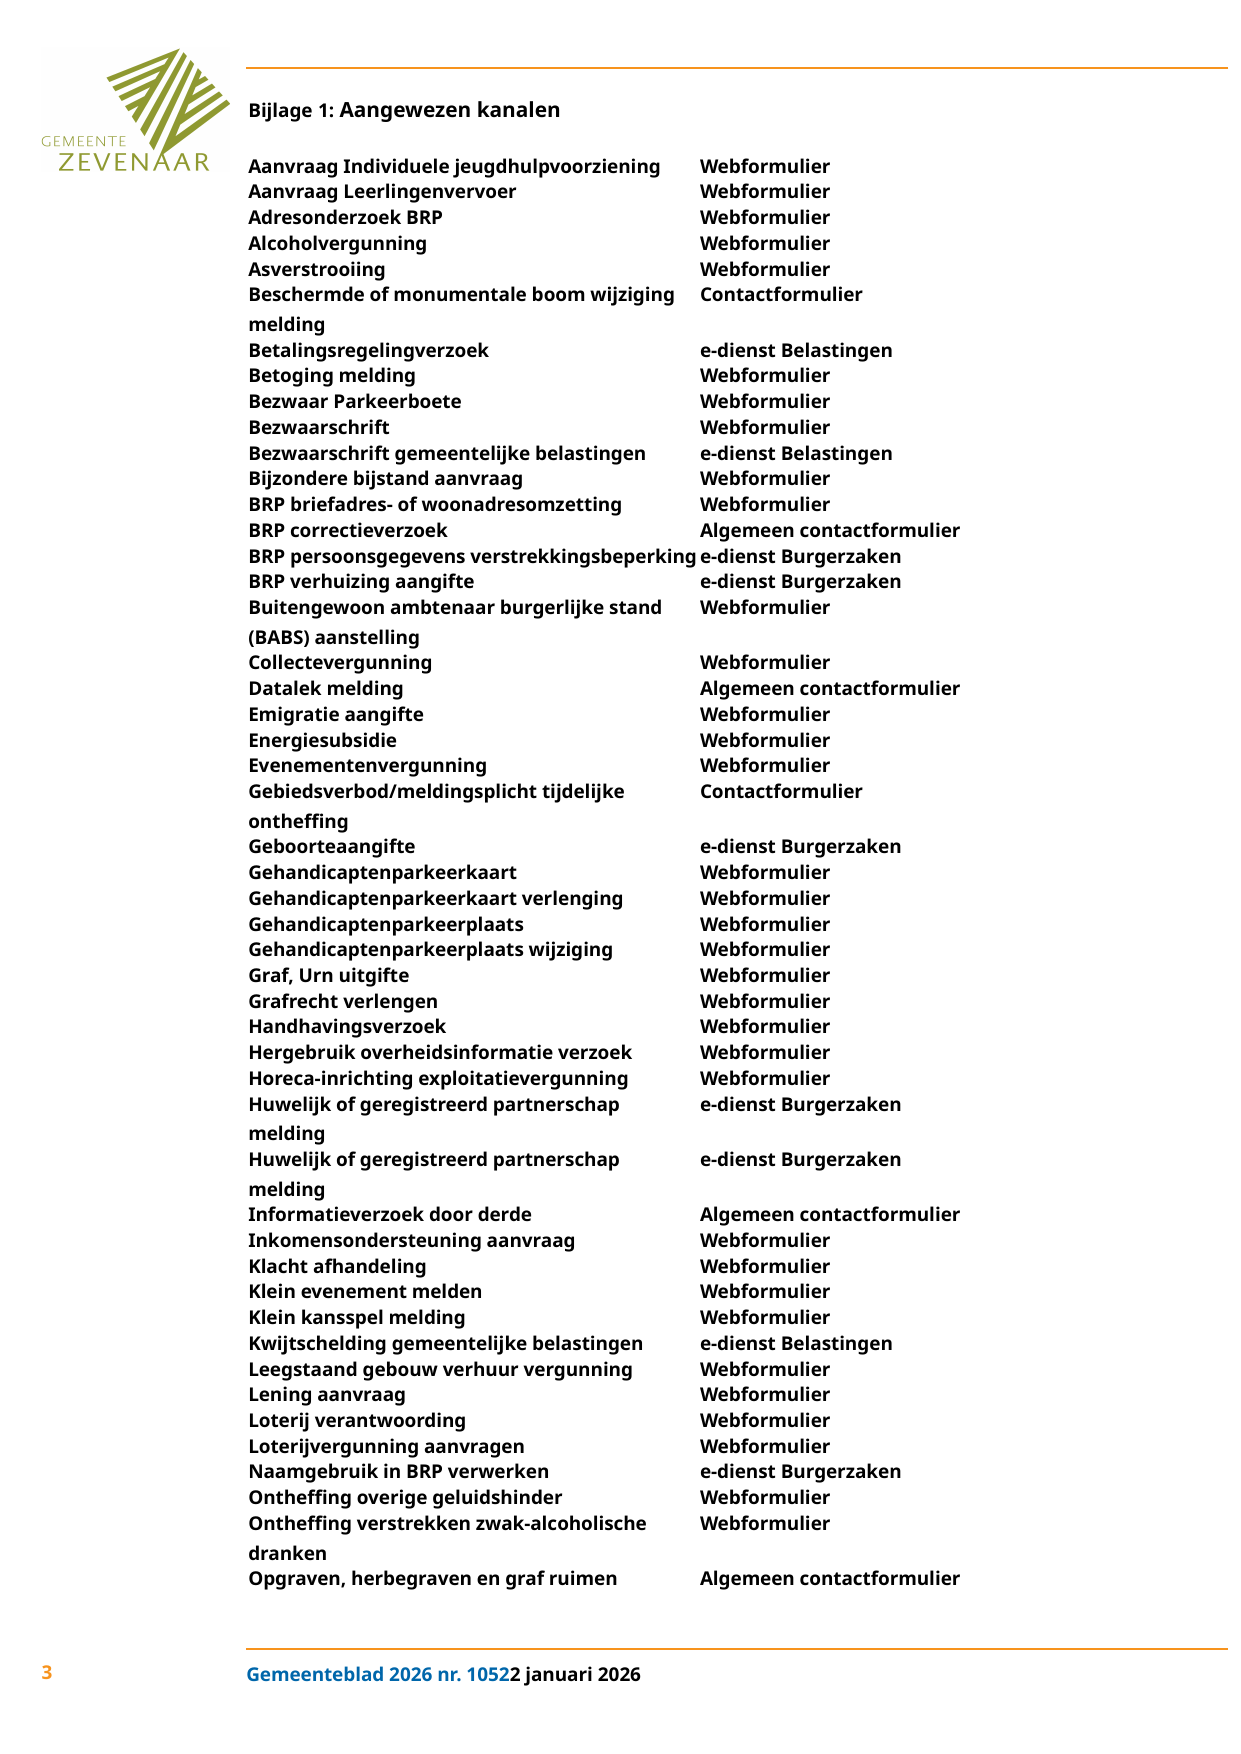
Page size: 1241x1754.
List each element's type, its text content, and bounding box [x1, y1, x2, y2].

table_cell Adresonderzoek BRP [248, 205, 700, 230]
table_cell Webformulier [700, 1253, 1152, 1279]
table_cell Webformulier [700, 859, 1152, 885]
table_cell Emigratie aangifte [248, 701, 700, 727]
table_cell Contactformulier [700, 778, 1152, 833]
table_cell Alcoholvergunning [248, 230, 700, 256]
table_cell Webformulier [700, 1510, 1152, 1566]
table_cell Gehandicaptenparkeerkaart [248, 859, 700, 885]
table_cell Beschermde of monumentale boom wijziging melding [248, 282, 700, 337]
table_cell Webformulier [700, 363, 1152, 388]
table_cell Algemeen contactformulier [700, 675, 1152, 701]
table_header Webformulier [700, 153, 1152, 179]
table_cell Collectevergunning [248, 650, 700, 675]
table_cell Graf, Urn uitgifte [248, 962, 700, 988]
table_cell Evenementenvergunning [248, 753, 700, 778]
table_cell Webformulier [700, 1227, 1152, 1253]
table_cell Huwelijk of geregistreerd partnerschap melding [248, 1091, 700, 1146]
table_cell Opgraven, herbegraven en graf ruimen [248, 1566, 700, 1591]
picture [41, 47, 231, 172]
table_cell BRP verhuizing aangifte [248, 569, 700, 594]
table_cell e-dienst Burgerzaken [700, 1459, 1152, 1484]
table_cell Klein evenement melden [248, 1279, 700, 1304]
table_cell Ontheffing overige geluidshinder [248, 1485, 700, 1510]
table_cell Webformulier [700, 1014, 1152, 1039]
table_cell Betoging melding [248, 363, 700, 388]
table_cell Aanvraag Leerlingenvervoer [248, 179, 700, 204]
table_cell e-dienst Belastingen [700, 440, 1152, 466]
table_cell Betalingsregelingverzoek [248, 337, 700, 363]
table_cell Loterijvergunning aanvragen [248, 1433, 700, 1459]
table_cell Leegstaand gebouw verhuur vergunning [248, 1356, 700, 1382]
table_cell e-dienst Burgerzaken [700, 1091, 1152, 1146]
table_cell Naamgebruik in BRP verwerken [248, 1459, 700, 1484]
table_cell Webformulier [700, 179, 1152, 204]
table_cell e-dienst Burgerzaken [700, 543, 1152, 568]
table_cell Webformulier [700, 753, 1152, 778]
table_cell Klein kansspel melding [248, 1304, 700, 1330]
table_cell Webformulier [700, 230, 1152, 256]
table_cell Gehandicaptenparkeerplaats wijziging [248, 936, 700, 962]
table_cell Informatieverzoek door derde [248, 1201, 700, 1227]
table_cell Lening aanvraag [248, 1382, 700, 1407]
table_cell Bijzondere bijstand aanvraag [248, 466, 700, 491]
table_cell e-dienst Burgerzaken [700, 1146, 1152, 1201]
table_cell Ontheffing verstrekken zwak-alcoholische dranken [248, 1510, 700, 1566]
table_cell Datalek melding [248, 675, 700, 701]
table_cell e-dienst Belastingen [700, 337, 1152, 363]
table_cell Webformulier [700, 1279, 1152, 1304]
table_cell Webformulier [700, 650, 1152, 675]
table_cell Webformulier [700, 594, 1152, 649]
table_cell Buitengewoon ambtenaar burgerlijke stand (BABS) aanstelling [248, 594, 700, 649]
table_header Aanvraag Individuele jeugdhulpvoorziening [248, 153, 700, 179]
table_cell Huwelijk of geregistreerd partnerschap melding [248, 1146, 700, 1201]
table_cell Horeca-inrichting exploitatievergunning [248, 1065, 700, 1091]
table_cell Webformulier [700, 414, 1152, 440]
table_cell Webformulier [700, 1407, 1152, 1433]
table_cell Hergebruik overheidsinformatie verzoek [248, 1039, 700, 1065]
table_cell Loterij verantwoording [248, 1407, 700, 1433]
table_cell Bezwaarschrift [248, 414, 700, 440]
table_cell Webformulier [700, 701, 1152, 727]
table_cell Webformulier [700, 1304, 1152, 1330]
table_cell BRP briefadres- of woonadresomzetting [248, 491, 700, 517]
table_cell Webformulier [700, 962, 1152, 988]
table_cell Handhavingsverzoek [248, 1014, 700, 1039]
table_cell Webformulier [700, 1356, 1152, 1382]
table_cell Contactformulier [700, 282, 1152, 337]
table_cell BRP correctieverzoek [248, 517, 700, 543]
table_cell Gehandicaptenparkeerplaats [248, 911, 700, 936]
table_cell e-dienst Burgerzaken [700, 569, 1152, 594]
table_cell Webformulier [700, 1485, 1152, 1510]
table_cell Webformulier [700, 1039, 1152, 1065]
table_cell Webformulier [700, 1433, 1152, 1459]
table_cell Algemeen contactformulier [700, 1566, 1152, 1591]
table_cell e-dienst Belastingen [700, 1330, 1152, 1356]
table_cell Webformulier [700, 885, 1152, 911]
table_cell Webformulier [700, 1382, 1152, 1407]
table_cell Gehandicaptenparkeerkaart verlenging [248, 885, 700, 911]
table_cell Webformulier [700, 936, 1152, 962]
table_cell Gebiedsverbod/meldingsplicht tijdelijke ontheffing [248, 778, 700, 833]
table_cell Webformulier [700, 205, 1152, 230]
table_cell Bezwaar Parkeerboete [248, 389, 700, 414]
table_cell Webformulier [700, 389, 1152, 414]
table_cell Inkomensondersteuning aanvraag [248, 1227, 700, 1253]
table_cell Algemeen contactformulier [700, 517, 1152, 543]
table_cell Geboorteaangifte [248, 834, 700, 859]
table_cell Asverstrooiing [248, 256, 700, 282]
table_cell BRP persoonsgegevens verstrekkingsbeperking [248, 543, 700, 568]
table_cell Webformulier [700, 256, 1152, 282]
table_cell Klacht afhandeling [248, 1253, 700, 1279]
table_cell Algemeen contactformulier [700, 1201, 1152, 1227]
table_cell Webformulier [700, 466, 1152, 491]
table_cell Kwijtschelding gemeentelijke belastingen [248, 1330, 700, 1356]
table_cell Bezwaarschrift gemeentelijke belastingen [248, 440, 700, 466]
table_cell Webformulier [700, 491, 1152, 517]
table_cell Grafrecht verlengen [248, 988, 700, 1014]
table_cell Webformulier [700, 727, 1152, 752]
table_cell Webformulier [700, 1065, 1152, 1091]
table_cell Energiesubsidie [248, 727, 700, 752]
text Bijlage 1: Aangewezen kanalen [248, 95, 1152, 123]
table_cell e-dienst Burgerzaken [700, 834, 1152, 859]
table_cell Webformulier [700, 911, 1152, 936]
table_cell Webformulier [700, 988, 1152, 1014]
